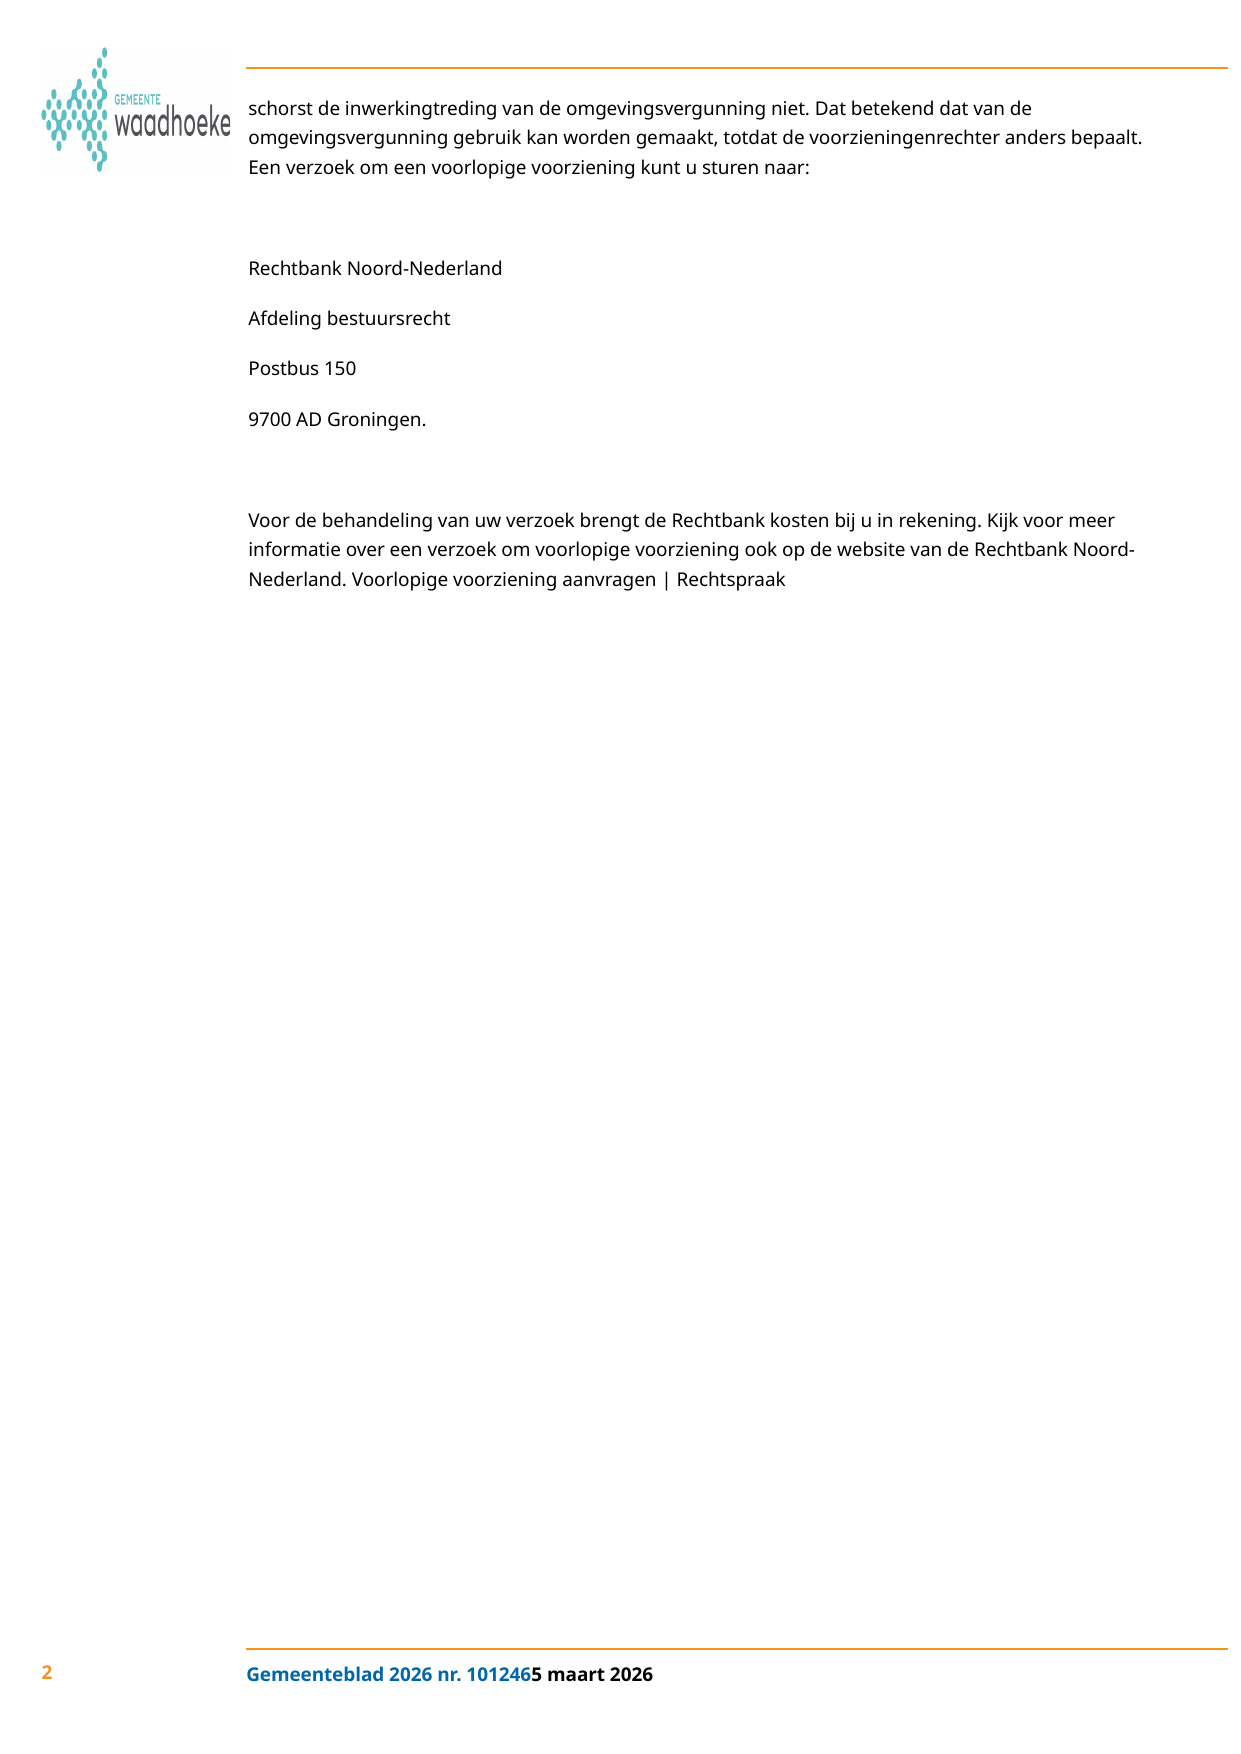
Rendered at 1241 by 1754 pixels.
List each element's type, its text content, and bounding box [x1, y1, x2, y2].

text Afdeling bestuursrecht [248, 305, 1152, 331]
picture [41, 47, 231, 172]
text 9700 AD Groningen. [248, 406, 1152, 432]
text schorst de inwerkingtreding van de omgevingsvergunning niet. Dat betekend dat van de omgevingsvergunning gebruik kan worden gemaakt, totdat de voorzieningenrechter anders bepaalt. Een verzoek om een voorlopige voorziening kunt u sturen naar: [248, 95, 1152, 180]
text Postbus 150 [248, 356, 1152, 381]
text Voor de behandeling van uw verzoek brengt de Rechtbank kosten bij u in rekening. Kijk voor meer informatie over een verzoek om voorlopige voorziening ook op de website van de Rechtbank Noord-Nederland. Voorlopige voorziening aanvragen | Rechtspraak [248, 507, 1152, 592]
text Rechtbank Noord-Nederland [248, 255, 1152, 281]
